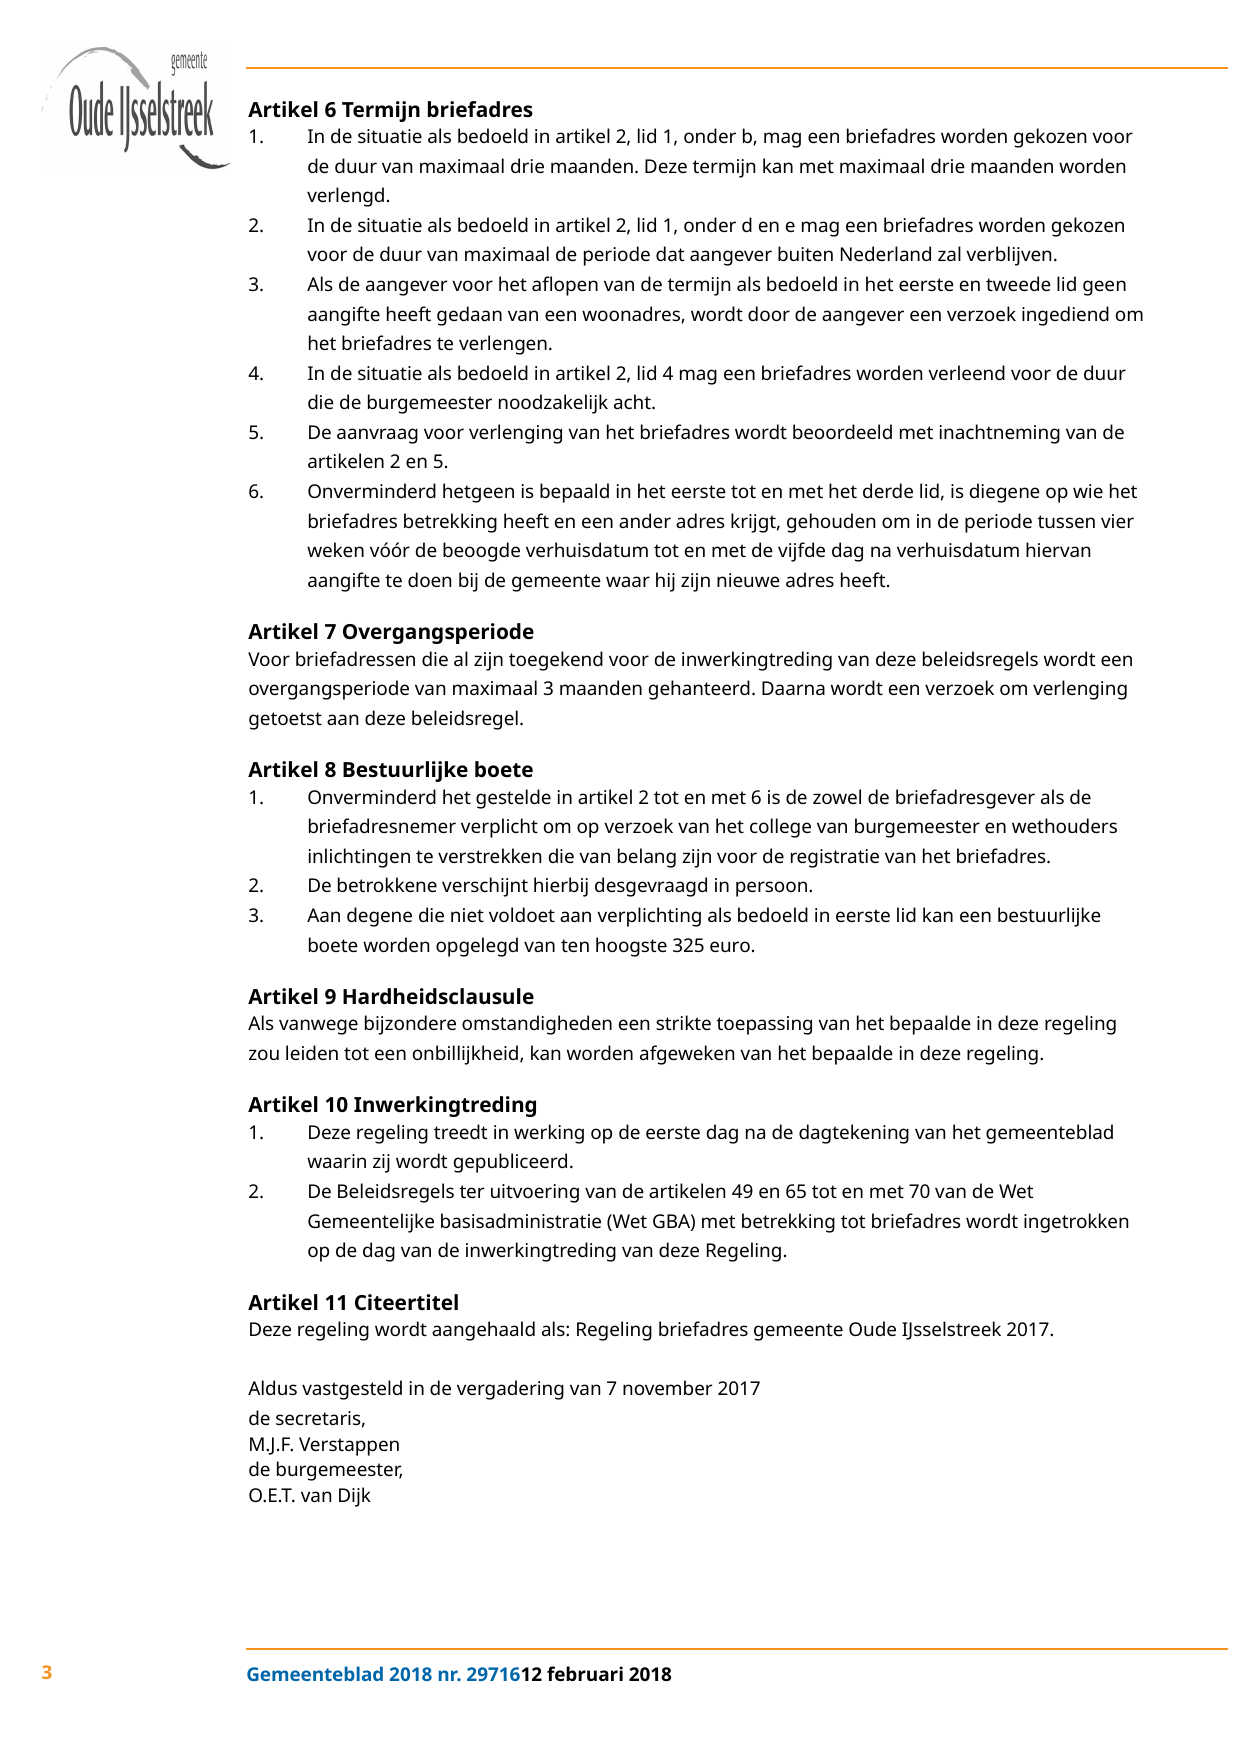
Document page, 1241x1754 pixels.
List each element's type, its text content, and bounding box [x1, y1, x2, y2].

text Deze regeling wordt aangehaald als: Regeling briefadres gemeente Oude IJsselstreek 2017. [248, 1316, 1152, 1342]
text O.E.T. van Dijk [248, 1482, 1152, 1508]
text Artikel 8 Bestuurlijke boete [248, 755, 1152, 784]
list De aanvraag voor verlenging van het briefadres wordt beoordeeld met inachtneming van de artikelen 2 en 5. [248, 419, 1152, 474]
text Als vanwege bijzondere omstandigheden een strikte toepassing van het bepaalde in deze regeling zou leiden tot een onbillijkheid, kan worden afgeweken van het bepaalde in deze regeling. [248, 1011, 1152, 1066]
picture [41, 47, 231, 172]
text de secretaris, [248, 1405, 1152, 1431]
text Artikel 10 Inwerkingtreding [248, 1091, 1152, 1119]
text Voor briefadressen die al zijn toegekend voor de inwerkingtreding van deze beleidsregels wordt een overgangsperiode van maximaal 3 maanden gehanteerd. Daarna wordt een verzoek om verlenging getoetst aan deze beleidsregel. [248, 646, 1152, 731]
text M.J.F. Verstappen [248, 1431, 1152, 1456]
list Als de aangever voor het aflopen van de termijn als bedoeld in het eerste en tweede lid geen aangifte heeft gedaan van een woonadres, wordt door de aangever een verzoek ingediend om het briefadres te verlengen. [248, 271, 1152, 356]
list Deze regeling treedt in werking op de eerste dag na de dagtekening van het gemeenteblad waarin zij wordt gepubliceerd. [248, 1119, 1152, 1174]
text Aldus vastgesteld in de vergadering van 7 november 2017 [248, 1375, 1152, 1401]
text Artikel 7 Overgangsperiode [248, 617, 1152, 646]
list In de situatie als bedoeld in artikel 2, lid 4 mag een briefadres worden verleend voor de duur die de burgemeester noodzakelijk acht. [248, 360, 1152, 415]
list De Beleidsregels ter uitvoering van de artikelen 49 en 65 tot en met 70 van de Wet Gemeentelijke basisadministratie (Wet GBA) met betrekking tot briefadres wordt ingetrokken op de dag van de inwerkingtreding van deze Regeling. [248, 1178, 1152, 1263]
text de burgemeester, [248, 1456, 1152, 1482]
list In de situatie als bedoeld in artikel 2, lid 1, onder b, mag een briefadres worden gekozen voor de duur van maximaal drie maanden. Deze termijn kan met maximaal drie maanden worden verlengd. [248, 123, 1152, 208]
text Artikel 9 Hardheidsclausule [248, 982, 1152, 1011]
list Aan degene die niet voldoet aan verplichting als bedoeld in eerste lid kan een bestuurlijke boete worden opgelegd van ten hoogste 325 euro. [248, 902, 1152, 957]
list De betrokkene verschijnt hierbij desgevraagd in persoon. [248, 873, 1152, 898]
text Artikel 11 Citeertitel [248, 1288, 1152, 1316]
text Artikel 6 Termijn briefadres [248, 95, 1152, 123]
list Onverminderd het gestelde in artikel 2 tot en met 6 is de zowel de briefadresgever als de briefadresnemer verplicht om op verzoek van het college van burgemeester en wethouders inlichtingen te verstrekken die van belang zijn voor de registratie van het briefadres. [248, 784, 1152, 869]
list Onverminderd hetgeen is bepaald in het eerste tot en met het derde lid, is diegene op wie het briefadres betrekking heeft en een ander adres krijgt, gehouden om in de periode tussen vier weken vóór de beoogde verhuisdatum tot en met de vijfde dag na verhuisdatum hiervan aangifte te doen bij de gemeente waar hij zijn nieuwe adres heeft. [248, 478, 1152, 593]
list In de situatie als bedoeld in artikel 2, lid 1, onder d en e mag een briefadres worden gekozen voor de duur van maximaal de periode dat aangever buiten Nederland zal verblijven. [248, 212, 1152, 267]
